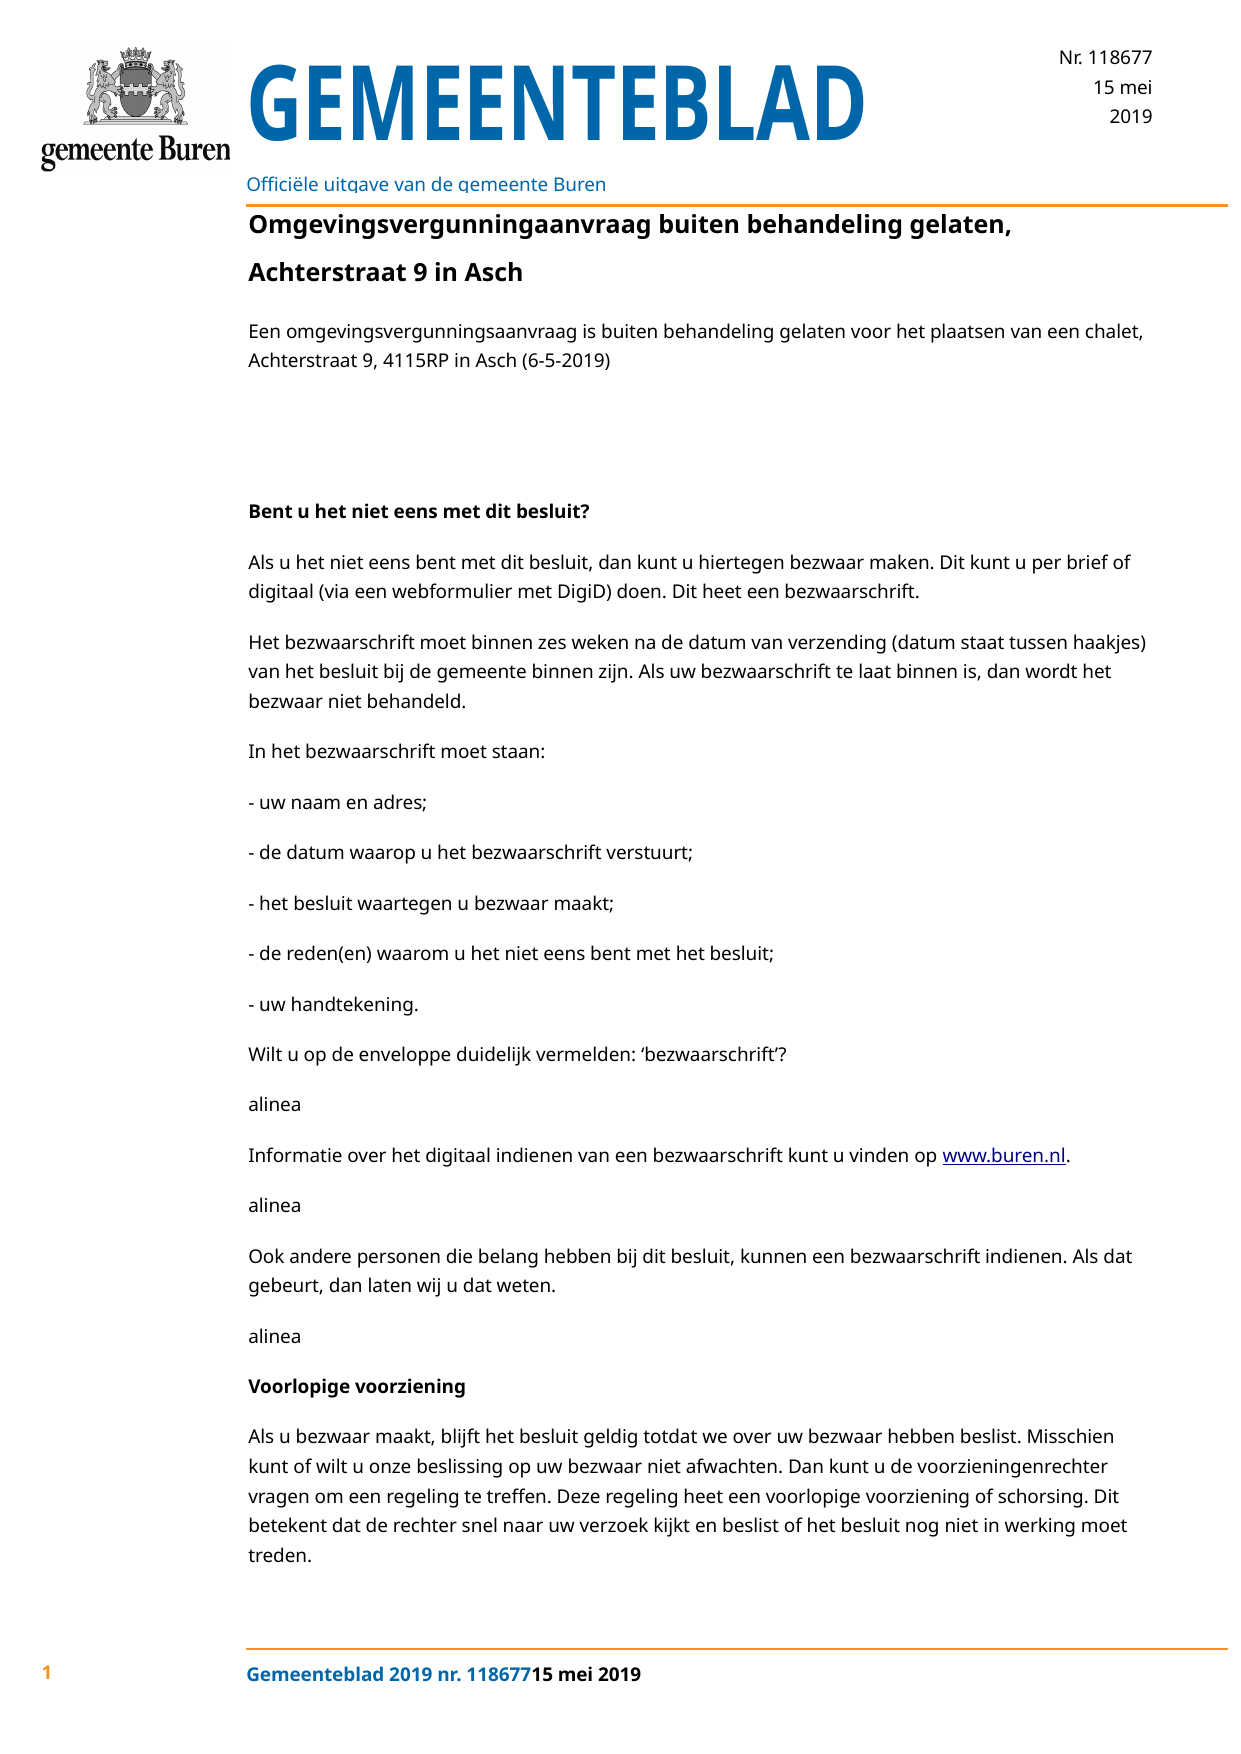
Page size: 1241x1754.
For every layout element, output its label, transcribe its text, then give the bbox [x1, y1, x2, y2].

text Informatie over het digitaal indienen van een bezwaarschrift kunt u vinden op www.buren.nl. [248, 1142, 1152, 1168]
text Bent u het niet eens met dit besluit? [248, 499, 1152, 524]
text Voorlopige voorziening [248, 1373, 1152, 1399]
text - uw handtekening. [248, 991, 1152, 1017]
text Ook andere personen die belang hebben bij dit besluit, kunnen een bezwaarschrift indienen. Als dat gebeurt, dan laten wij u dat weten. [248, 1243, 1152, 1298]
text In het bezwaarschrift moet staan: [248, 739, 1152, 764]
text Wilt u op de enveloppe duidelijk vermelden: ‘bezwaarschrift’? [248, 1041, 1152, 1067]
text Het bezwaarschrift moet binnen zes weken na de datum van verzending (datum staat tussen haakjes) van het besluit bij de gemeente binnen zijn. Als uw bezwaarschrift te laat binnen is, dan wordt het bezwaar niet behandeld. [248, 629, 1152, 714]
text - uw naam en adres; [248, 789, 1152, 815]
text alinea­ [248, 1092, 1152, 1117]
text - de datum waarop u het bezwaarschrift verstuurt; [248, 839, 1152, 865]
text - de reden(en) waarom u het niet eens bent met het besluit; [248, 940, 1152, 966]
text Omgevingsvergunningaanvraag buiten behandeling gelaten, Achterstraat 9 in Asch [248, 207, 1152, 288]
text Als u bezwaar maakt, blijft het besluit geldig totdat we over uw bezwaar hebben beslist. Misschien kunt of wilt u onze beslissing op uw bezwaar niet afwachten. Dan kunt u de voorzieningenrechter vragen om een regeling te treffen. Deze regeling heet een voorlopige voorziening of schorsing. Dit betekent dat de rechter snel naar uw verzoek kijkt en beslist of het besluit nog niet in werking moet treden. [248, 1424, 1152, 1568]
text - het besluit waartegen u bezwaar maakt; [248, 890, 1152, 916]
text alinea­ [248, 1192, 1152, 1218]
text alinea­ [248, 1323, 1152, 1349]
text Een omgevingsvergunningsaanvraag is buiten behandeling gelaten voor het plaatsen van een chalet, Achterstraat 9, 4115RP in Asch (6-5-2019) [248, 318, 1152, 373]
picture [41, 47, 231, 172]
text Als u het niet eens bent met dit besluit, dan kunt u hiertegen bezwaar maken. Dit kunt u per brief of digitaal (via een webformulier met DigiD) doen. Dit heet een bezwaarschrift. [248, 549, 1152, 604]
